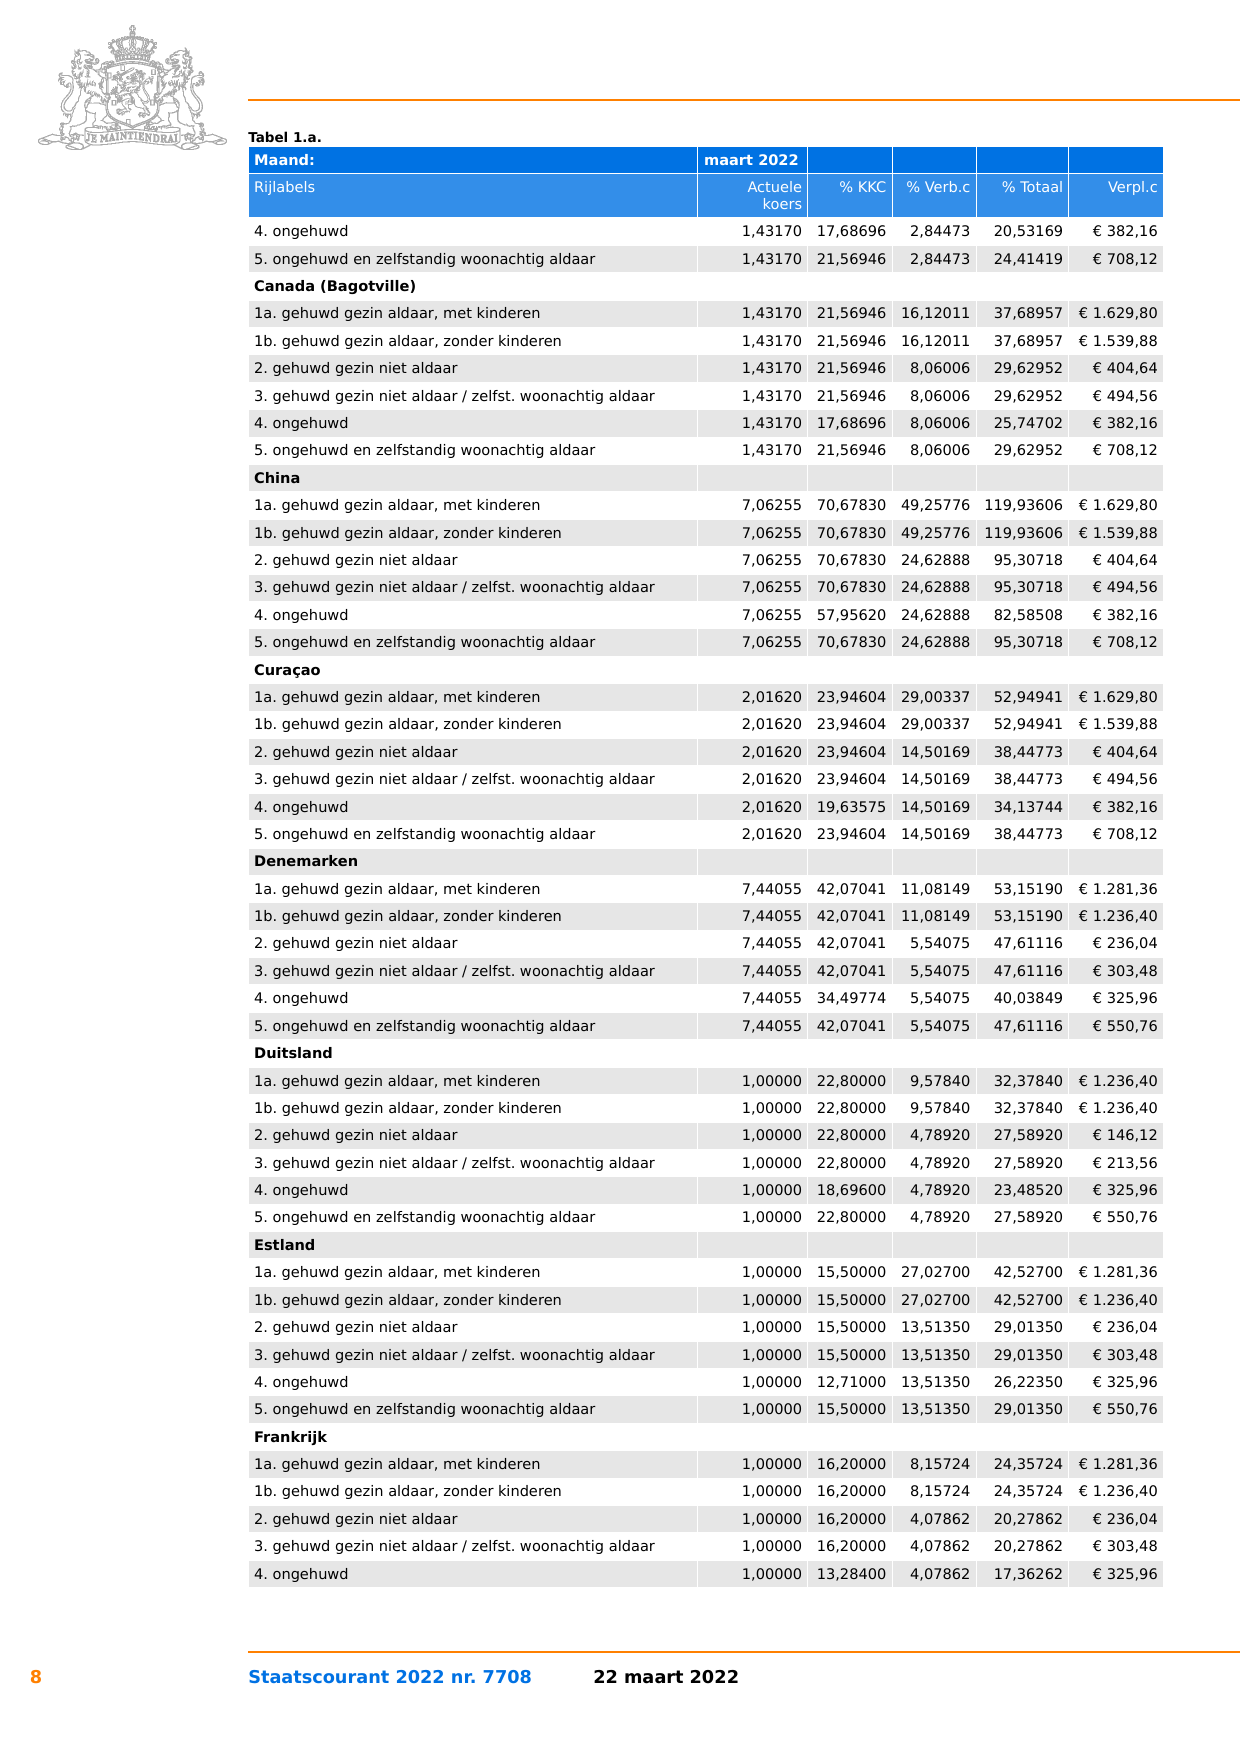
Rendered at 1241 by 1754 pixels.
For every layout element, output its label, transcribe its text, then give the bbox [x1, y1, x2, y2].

table_cell € 1.539,88 [1069, 520, 1163, 546]
table_cell 24,35724 [977, 1451, 1068, 1478]
table_cell 4,78920 [893, 1177, 976, 1204]
table_cell 4,78920 [893, 1123, 976, 1149]
table_cell % Totaal [977, 174, 1068, 217]
table_cell 21,56946 [808, 328, 892, 354]
table_cell 1,00000 [698, 1506, 807, 1532]
table_cell % Verb.c [893, 174, 976, 217]
table_cell € 708,12 [1069, 438, 1163, 464]
table_cell 11,08149 [893, 876, 976, 902]
table_cell 1,43170 [698, 383, 807, 409]
table_cell 13,28400 [808, 1561, 892, 1587]
table_cell 14,50169 [893, 766, 976, 793]
table_cell 5. ongehuwd en zelfstandig woonachtig aldaar [249, 438, 697, 464]
table_cell 7,06255 [698, 629, 807, 656]
table_cell [977, 273, 1068, 299]
table_cell [698, 465, 807, 491]
table_cell 3. gehuwd gezin niet aldaar / zelfst. woonachtig aldaar [249, 1534, 697, 1560]
table_cell [808, 849, 892, 875]
table_cell 24,35724 [977, 1479, 1068, 1505]
table_cell 17,68696 [808, 219, 892, 245]
table_cell [977, 1040, 1068, 1067]
table_cell 2. gehuwd gezin niet aldaar [249, 1506, 697, 1532]
table_cell 22,80000 [808, 1095, 892, 1121]
table_cell 4,07862 [893, 1561, 976, 1587]
table_cell € 236,04 [1069, 1314, 1163, 1341]
table_cell 1b. gehuwd gezin aldaar, zonder kinderen [249, 903, 697, 930]
table_cell 3. gehuwd gezin niet aldaar / zelfst. woonachtig aldaar [249, 575, 697, 601]
table_cell 23,94604 [808, 684, 892, 711]
table_cell 1,00000 [698, 1177, 807, 1204]
table_cell 1,43170 [698, 328, 807, 354]
table_cell € 1.281,36 [1069, 876, 1163, 902]
table_cell 24,62888 [893, 629, 976, 656]
table_cell 32,37840 [977, 1095, 1068, 1121]
table_cell [977, 465, 1068, 491]
table_cell 95,30718 [977, 575, 1068, 601]
table_cell 8,06006 [893, 383, 976, 409]
table_cell 3. gehuwd gezin niet aldaar / zelfst. woonachtig aldaar [249, 1342, 697, 1368]
table_cell 19,63575 [808, 794, 892, 820]
table_cell € 325,96 [1069, 986, 1163, 1012]
table_cell 7,06255 [698, 520, 807, 546]
table_cell 1a. gehuwd gezin aldaar, met kinderen [249, 1260, 697, 1286]
table_cell 22,80000 [808, 1068, 892, 1094]
table_cell [698, 1040, 807, 1067]
table_cell 1,00000 [698, 1095, 807, 1121]
table_cell 14,50169 [893, 739, 976, 765]
table_cell Verpl.c [1069, 174, 1163, 217]
table_cell 4. ongehuwd [249, 602, 697, 628]
table_cell 1a. gehuwd gezin aldaar, met kinderen [249, 1068, 697, 1094]
table_cell 52,94941 [977, 684, 1068, 711]
table_cell 9,57840 [893, 1068, 976, 1094]
table_cell 5,54075 [893, 931, 976, 957]
table_cell 22,80000 [808, 1123, 892, 1149]
table_cell 21,56946 [808, 355, 892, 382]
table_cell [698, 1424, 807, 1450]
table_cell 16,20000 [808, 1451, 892, 1478]
table_cell 70,67830 [808, 520, 892, 546]
table_cell 37,68957 [977, 301, 1068, 327]
table_cell 4. ongehuwd [249, 794, 697, 820]
table_cell 21,56946 [808, 438, 892, 464]
table_cell 47,61116 [977, 931, 1068, 957]
table_cell 53,15190 [977, 876, 1068, 902]
table_cell 16,12011 [893, 301, 976, 327]
table_cell € 1.281,36 [1069, 1260, 1163, 1286]
table_cell 14,50169 [893, 821, 976, 847]
table_cell € 404,64 [1069, 547, 1163, 573]
table_cell [1069, 657, 1163, 683]
table_cell 57,95620 [808, 602, 892, 628]
table_cell € 1.539,88 [1069, 712, 1163, 738]
table_cell [977, 1232, 1068, 1258]
table_cell Curaçao [249, 657, 697, 683]
table_cell 1a. gehuwd gezin aldaar, met kinderen [249, 301, 697, 327]
table_cell 4,78920 [893, 1205, 976, 1231]
table_cell 1b. gehuwd gezin aldaar, zonder kinderen [249, 1287, 697, 1313]
table_cell 2,01620 [698, 684, 807, 711]
table_cell 26,22350 [977, 1369, 1068, 1395]
table_cell 5,54075 [893, 1013, 976, 1039]
table_cell 1,00000 [698, 1534, 807, 1560]
table_cell 29,00337 [893, 712, 976, 738]
table_cell 23,94604 [808, 712, 892, 738]
table_cell 4. ongehuwd [249, 410, 697, 437]
table_cell 2,01620 [698, 712, 807, 738]
table_cell 24,62888 [893, 575, 976, 601]
table_cell 16,20000 [808, 1506, 892, 1532]
table_cell [1069, 1232, 1163, 1258]
table_cell 27,58920 [977, 1205, 1068, 1231]
table_cell € 382,16 [1069, 219, 1163, 245]
table_cell 1,43170 [698, 355, 807, 382]
table_cell 95,30718 [977, 547, 1068, 573]
table_cell 1b. gehuwd gezin aldaar, zonder kinderen [249, 520, 697, 546]
table_cell 20,27862 [977, 1506, 1068, 1532]
table_cell 20,27862 [977, 1534, 1068, 1560]
table_cell 13,51350 [893, 1396, 976, 1423]
table_cell [808, 657, 892, 683]
table_cell 20,53169 [977, 219, 1068, 245]
table_cell € 1.236,40 [1069, 903, 1163, 930]
table_cell € 1.281,36 [1069, 1451, 1163, 1478]
table_cell 49,25776 [893, 520, 976, 546]
table_cell € 325,96 [1069, 1561, 1163, 1587]
table_cell 4. ongehuwd [249, 1177, 697, 1204]
table_cell 7,44055 [698, 931, 807, 957]
table_cell 1,00000 [698, 1396, 807, 1423]
table_cell Actuele koers [698, 174, 807, 217]
table_cell € 708,12 [1069, 629, 1163, 656]
table_cell maart 2022 [698, 147, 807, 173]
table_cell 2. gehuwd gezin niet aldaar [249, 547, 697, 573]
table_cell 22,80000 [808, 1150, 892, 1176]
table_cell € 236,04 [1069, 931, 1163, 957]
table_cell [1069, 147, 1163, 173]
table_cell 1,00000 [698, 1287, 807, 1313]
table_cell 1,00000 [698, 1369, 807, 1395]
table_cell 15,50000 [808, 1260, 892, 1286]
table_cell [808, 1232, 892, 1258]
table_cell [698, 849, 807, 875]
table_cell 1,43170 [698, 410, 807, 437]
table_cell 23,94604 [808, 766, 892, 793]
table_cell 23,94604 [808, 739, 892, 765]
table_cell 42,07041 [808, 931, 892, 957]
table_cell 70,67830 [808, 493, 892, 519]
table_cell 8,06006 [893, 355, 976, 382]
table_cell 7,06255 [698, 547, 807, 573]
table_cell 4. ongehuwd [249, 219, 697, 245]
table_cell [808, 1040, 892, 1067]
table_cell 2. gehuwd gezin niet aldaar [249, 1314, 697, 1341]
table_cell 4,07862 [893, 1534, 976, 1560]
table_cell € 382,16 [1069, 602, 1163, 628]
table_cell € 708,12 [1069, 821, 1163, 847]
table_cell Denemarken [249, 849, 697, 875]
table_cell 2,84473 [893, 219, 976, 245]
table_cell 7,44055 [698, 876, 807, 902]
table_cell 119,93606 [977, 493, 1068, 519]
table_cell 82,58508 [977, 602, 1068, 628]
table_cell 1a. gehuwd gezin aldaar, met kinderen [249, 876, 697, 902]
table_cell 5,54075 [893, 958, 976, 984]
table_cell € 1.236,40 [1069, 1287, 1163, 1313]
table_cell [977, 657, 1068, 683]
table_cell 8,06006 [893, 410, 976, 437]
table_cell 2. gehuwd gezin niet aldaar [249, 355, 697, 382]
table_cell 52,94941 [977, 712, 1068, 738]
table_cell 2,01620 [698, 821, 807, 847]
table_cell 21,56946 [808, 301, 892, 327]
table_cell € 708,12 [1069, 246, 1163, 272]
table_cell 1,00000 [698, 1150, 807, 1176]
table_cell [977, 1424, 1068, 1450]
table_cell [1069, 849, 1163, 875]
table_cell Canada (Bagotville) [249, 273, 697, 299]
table_cell € 1.539,88 [1069, 328, 1163, 354]
table_cell 29,62952 [977, 383, 1068, 409]
table_cell 47,61116 [977, 1013, 1068, 1039]
table_cell Maand: [249, 147, 697, 173]
table_cell 42,52700 [977, 1260, 1068, 1286]
table_cell 16,20000 [808, 1479, 892, 1505]
table_cell 29,00337 [893, 684, 976, 711]
table_cell % KKC [808, 174, 892, 217]
table_cell 32,37840 [977, 1068, 1068, 1094]
table_cell 7,06255 [698, 602, 807, 628]
table_cell [977, 849, 1068, 875]
table_cell 15,50000 [808, 1396, 892, 1423]
table_cell 4. ongehuwd [249, 986, 697, 1012]
table_cell 42,52700 [977, 1287, 1068, 1313]
table_cell 42,07041 [808, 1013, 892, 1039]
table_cell [977, 147, 1068, 173]
table_cell 5,54075 [893, 986, 976, 1012]
table_cell 1a. gehuwd gezin aldaar, met kinderen [249, 684, 697, 711]
table_cell 25,74702 [977, 410, 1068, 437]
table_cell [698, 657, 807, 683]
table_cell 34,13744 [977, 794, 1068, 820]
table_cell 27,58920 [977, 1123, 1068, 1149]
table_cell 4,07862 [893, 1506, 976, 1532]
table_cell 70,67830 [808, 629, 892, 656]
table_cell 40,03849 [977, 986, 1068, 1012]
table_cell 4,78920 [893, 1150, 976, 1176]
table_cell 1b. gehuwd gezin aldaar, zonder kinderen [249, 1479, 697, 1505]
table_cell 1,00000 [698, 1342, 807, 1368]
table_cell 7,44055 [698, 903, 807, 930]
table_cell 24,62888 [893, 547, 976, 573]
table_cell 1,43170 [698, 438, 807, 464]
table_cell 23,48520 [977, 1177, 1068, 1204]
table_cell 15,50000 [808, 1342, 892, 1368]
table_cell 38,44773 [977, 739, 1068, 765]
table_cell 5. ongehuwd en zelfstandig woonachtig aldaar [249, 1396, 697, 1423]
table_cell 7,44055 [698, 958, 807, 984]
table_cell 70,67830 [808, 547, 892, 573]
table_cell 1b. gehuwd gezin aldaar, zonder kinderen [249, 712, 697, 738]
table_cell € 1.236,40 [1069, 1479, 1163, 1505]
table_cell 2,01620 [698, 739, 807, 765]
table_cell 29,62952 [977, 438, 1068, 464]
table_cell € 1.629,80 [1069, 493, 1163, 519]
table_cell 47,61116 [977, 958, 1068, 984]
table_cell 1b. gehuwd gezin aldaar, zonder kinderen [249, 1095, 697, 1121]
table_cell 7,06255 [698, 575, 807, 601]
table_cell € 550,76 [1069, 1396, 1163, 1423]
table_cell 27,58920 [977, 1150, 1068, 1176]
table_cell € 494,56 [1069, 383, 1163, 409]
table_cell 23,94604 [808, 821, 892, 847]
table_cell 13,51350 [893, 1369, 976, 1395]
table_cell 2,01620 [698, 794, 807, 820]
table_cell 1,00000 [698, 1314, 807, 1341]
table_cell 2. gehuwd gezin niet aldaar [249, 1123, 697, 1149]
table_cell [808, 273, 892, 299]
table_cell 29,01350 [977, 1314, 1068, 1341]
table_cell [893, 1232, 976, 1258]
table_cell 2,01620 [698, 766, 807, 793]
table_cell 29,01350 [977, 1342, 1068, 1368]
table_cell 8,15724 [893, 1451, 976, 1478]
table_cell € 550,76 [1069, 1205, 1163, 1231]
table_cell [1069, 273, 1163, 299]
table_cell 15,50000 [808, 1287, 892, 1313]
table_cell 27,02700 [893, 1260, 976, 1286]
table_cell 2. gehuwd gezin niet aldaar [249, 739, 697, 765]
table_cell € 303,48 [1069, 1534, 1163, 1560]
table_cell 3. gehuwd gezin niet aldaar / zelfst. woonachtig aldaar [249, 1150, 697, 1176]
table_cell [893, 147, 976, 173]
picture [38, 25, 227, 150]
table_cell 24,41419 [977, 246, 1068, 272]
table_cell 12,71000 [808, 1369, 892, 1395]
table_cell € 325,96 [1069, 1177, 1163, 1204]
table_cell [698, 273, 807, 299]
table_cell 29,01350 [977, 1396, 1068, 1423]
table_cell 8,06006 [893, 438, 976, 464]
table_cell 11,08149 [893, 903, 976, 930]
table_cell [1069, 465, 1163, 491]
table_cell [698, 1232, 807, 1258]
table_cell 9,57840 [893, 1095, 976, 1121]
table_cell 38,44773 [977, 766, 1068, 793]
table_cell 42,07041 [808, 903, 892, 930]
table_cell € 236,04 [1069, 1506, 1163, 1532]
table_cell 21,56946 [808, 246, 892, 272]
table_cell [808, 465, 892, 491]
table_cell [893, 1424, 976, 1450]
table_cell China [249, 465, 697, 491]
table_cell 4. ongehuwd [249, 1561, 697, 1587]
table_cell € 1.236,40 [1069, 1095, 1163, 1121]
table_cell € 1.629,80 [1069, 684, 1163, 711]
table_cell € 494,56 [1069, 575, 1163, 601]
table_cell 24,62888 [893, 602, 976, 628]
table_cell 1,00000 [698, 1479, 807, 1505]
table_cell € 325,96 [1069, 1369, 1163, 1395]
table_cell 1a. gehuwd gezin aldaar, met kinderen [249, 493, 697, 519]
table_cell 1,43170 [698, 246, 807, 272]
table_cell 3. gehuwd gezin niet aldaar / zelfst. woonachtig aldaar [249, 958, 697, 984]
table_cell 5. ongehuwd en zelfstandig woonachtig aldaar [249, 1013, 697, 1039]
table_cell [808, 147, 892, 173]
table_cell 70,67830 [808, 575, 892, 601]
table_cell 1,00000 [698, 1561, 807, 1587]
table_cell 13,51350 [893, 1342, 976, 1368]
table_cell 13,51350 [893, 1314, 976, 1341]
table_cell 37,68957 [977, 328, 1068, 354]
table_cell 15,50000 [808, 1314, 892, 1341]
table_cell 1,43170 [698, 219, 807, 245]
table_cell Rijlabels [249, 174, 697, 217]
table_cell 3. gehuwd gezin niet aldaar / zelfst. woonachtig aldaar [249, 766, 697, 793]
table_cell 7,44055 [698, 986, 807, 1012]
table_cell 5. ongehuwd en zelfstandig woonachtig aldaar [249, 1205, 697, 1231]
table_cell 1b. gehuwd gezin aldaar, zonder kinderen [249, 328, 697, 354]
table_cell [808, 1424, 892, 1450]
table_cell 1a. gehuwd gezin aldaar, met kinderen [249, 1451, 697, 1478]
table_cell [893, 1040, 976, 1067]
table_cell 34,49774 [808, 986, 892, 1012]
table_cell 7,44055 [698, 1013, 807, 1039]
table_cell [1069, 1424, 1163, 1450]
table_cell 18,69600 [808, 1177, 892, 1204]
table_cell [893, 273, 976, 299]
table_cell 17,68696 [808, 410, 892, 437]
table_cell 49,25776 [893, 493, 976, 519]
table_cell € 382,16 [1069, 410, 1163, 437]
table_cell 1,00000 [698, 1451, 807, 1478]
table_cell € 213,56 [1069, 1150, 1163, 1176]
table_cell € 382,16 [1069, 794, 1163, 820]
table_cell 7,06255 [698, 493, 807, 519]
table_cell 16,20000 [808, 1534, 892, 1560]
table_cell 38,44773 [977, 821, 1068, 847]
table_cell 1,00000 [698, 1068, 807, 1094]
table_cell 2,84473 [893, 246, 976, 272]
table_cell 16,12011 [893, 328, 976, 354]
table_cell 4. ongehuwd [249, 1369, 697, 1395]
table_cell 5. ongehuwd en zelfstandig woonachtig aldaar [249, 246, 697, 272]
table_cell € 1.236,40 [1069, 1068, 1163, 1094]
table_cell Frankrijk [249, 1424, 697, 1450]
table_cell 119,93606 [977, 520, 1068, 546]
table_cell 1,00000 [698, 1123, 807, 1149]
table_cell € 303,48 [1069, 958, 1163, 984]
table_cell 1,43170 [698, 301, 807, 327]
table_cell 29,62952 [977, 355, 1068, 382]
table_cell 8,15724 [893, 1479, 976, 1505]
table_cell 2. gehuwd gezin niet aldaar [249, 931, 697, 957]
table_cell 1,00000 [698, 1205, 807, 1231]
table_cell 3. gehuwd gezin niet aldaar / zelfst. woonachtig aldaar [249, 383, 697, 409]
table_cell [893, 657, 976, 683]
table_cell 53,15190 [977, 903, 1068, 930]
table_cell 42,07041 [808, 958, 892, 984]
table_cell 27,02700 [893, 1287, 976, 1313]
table_cell € 404,64 [1069, 355, 1163, 382]
table_cell Estland [249, 1232, 697, 1258]
table_header Tabel 1.a. [248, 130, 1163, 146]
table_cell Duitsland [249, 1040, 697, 1067]
table_cell 95,30718 [977, 629, 1068, 656]
table_cell € 1.629,80 [1069, 301, 1163, 327]
table_cell 5. ongehuwd en zelfstandig woonachtig aldaar [249, 629, 697, 656]
table_cell € 404,64 [1069, 739, 1163, 765]
table_cell € 494,56 [1069, 766, 1163, 793]
table_cell € 146,12 [1069, 1123, 1163, 1149]
table_cell [893, 465, 976, 491]
table_cell € 303,48 [1069, 1342, 1163, 1368]
table_cell [1069, 1040, 1163, 1067]
table_cell 42,07041 [808, 876, 892, 902]
table_cell [893, 849, 976, 875]
table_cell 17,36262 [977, 1561, 1068, 1587]
table_cell 5. ongehuwd en zelfstandig woonachtig aldaar [249, 821, 697, 847]
table_cell 14,50169 [893, 794, 976, 820]
table_cell 1,00000 [698, 1260, 807, 1286]
table_cell 21,56946 [808, 383, 892, 409]
table_cell € 550,76 [1069, 1013, 1163, 1039]
table_cell 22,80000 [808, 1205, 892, 1231]
